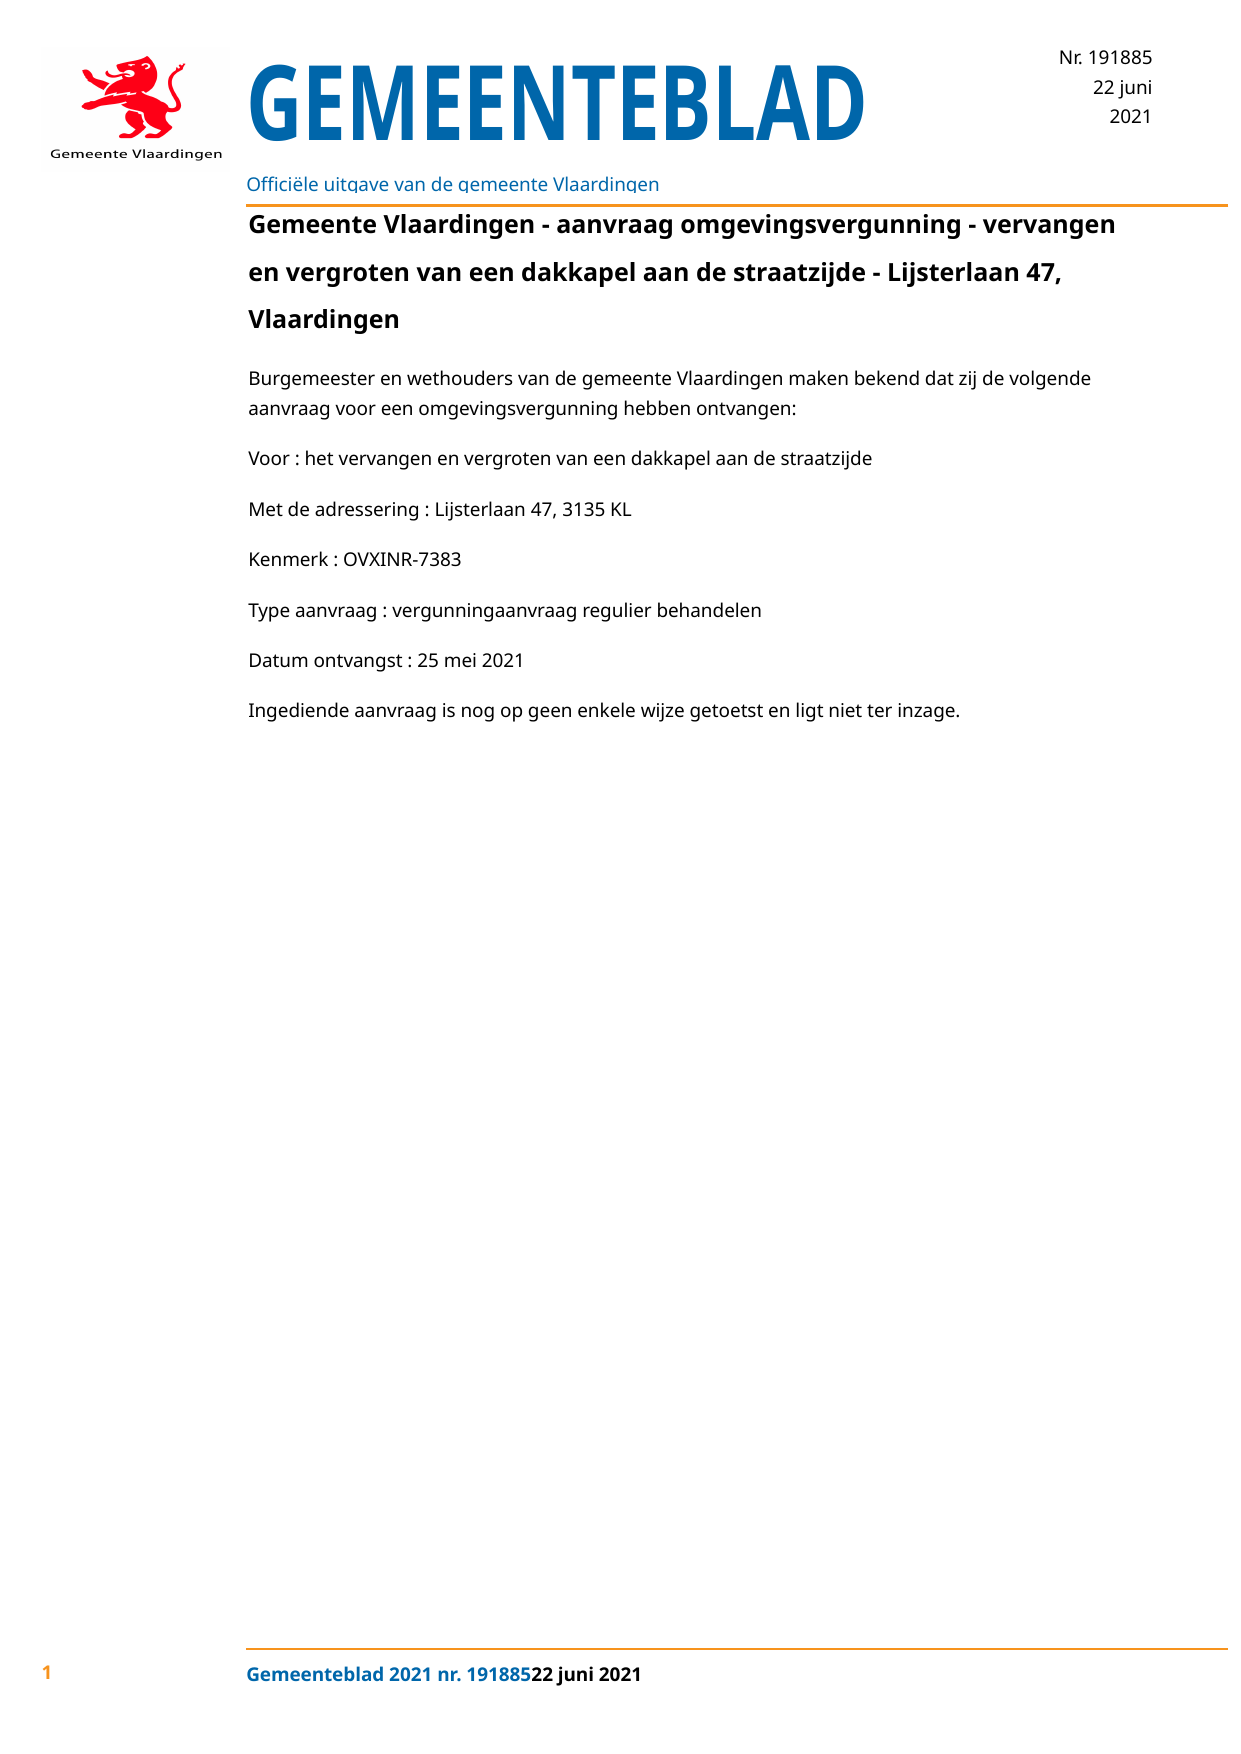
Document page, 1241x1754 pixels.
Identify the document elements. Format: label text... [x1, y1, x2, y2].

text Voor : het vervangen en vergroten van een dakkapel aan de straatzijde [248, 446, 1152, 471]
text Kenmerk : OVXINR-7383 [248, 546, 1152, 572]
text Burgemeester en wethouders van de gemeente Vlaardingen maken bekend dat zij de volgende aanvraag voor een omgevingsvergunning hebben ontvangen: [248, 366, 1152, 421]
text Datum ontvangst : 25 mei 2021 [248, 647, 1152, 673]
text Ingediende aanvraag is nog op geen enkele wijze getoetst en ligt niet ter inzage. [248, 698, 1152, 723]
text Gemeente Vlaardingen - aanvraag omgevingsvergunning - vervangen en vergroten van een dakkapel aan de straatzijde - Lijsterlaan 47, Vlaardingen [248, 207, 1152, 336]
text Type aanvraag : vergunningaanvraag regulier behandelen [248, 597, 1152, 622]
text Met de adressering : Lijsterlaan 47, 3135 KL [248, 496, 1152, 522]
picture [41, 47, 231, 172]
